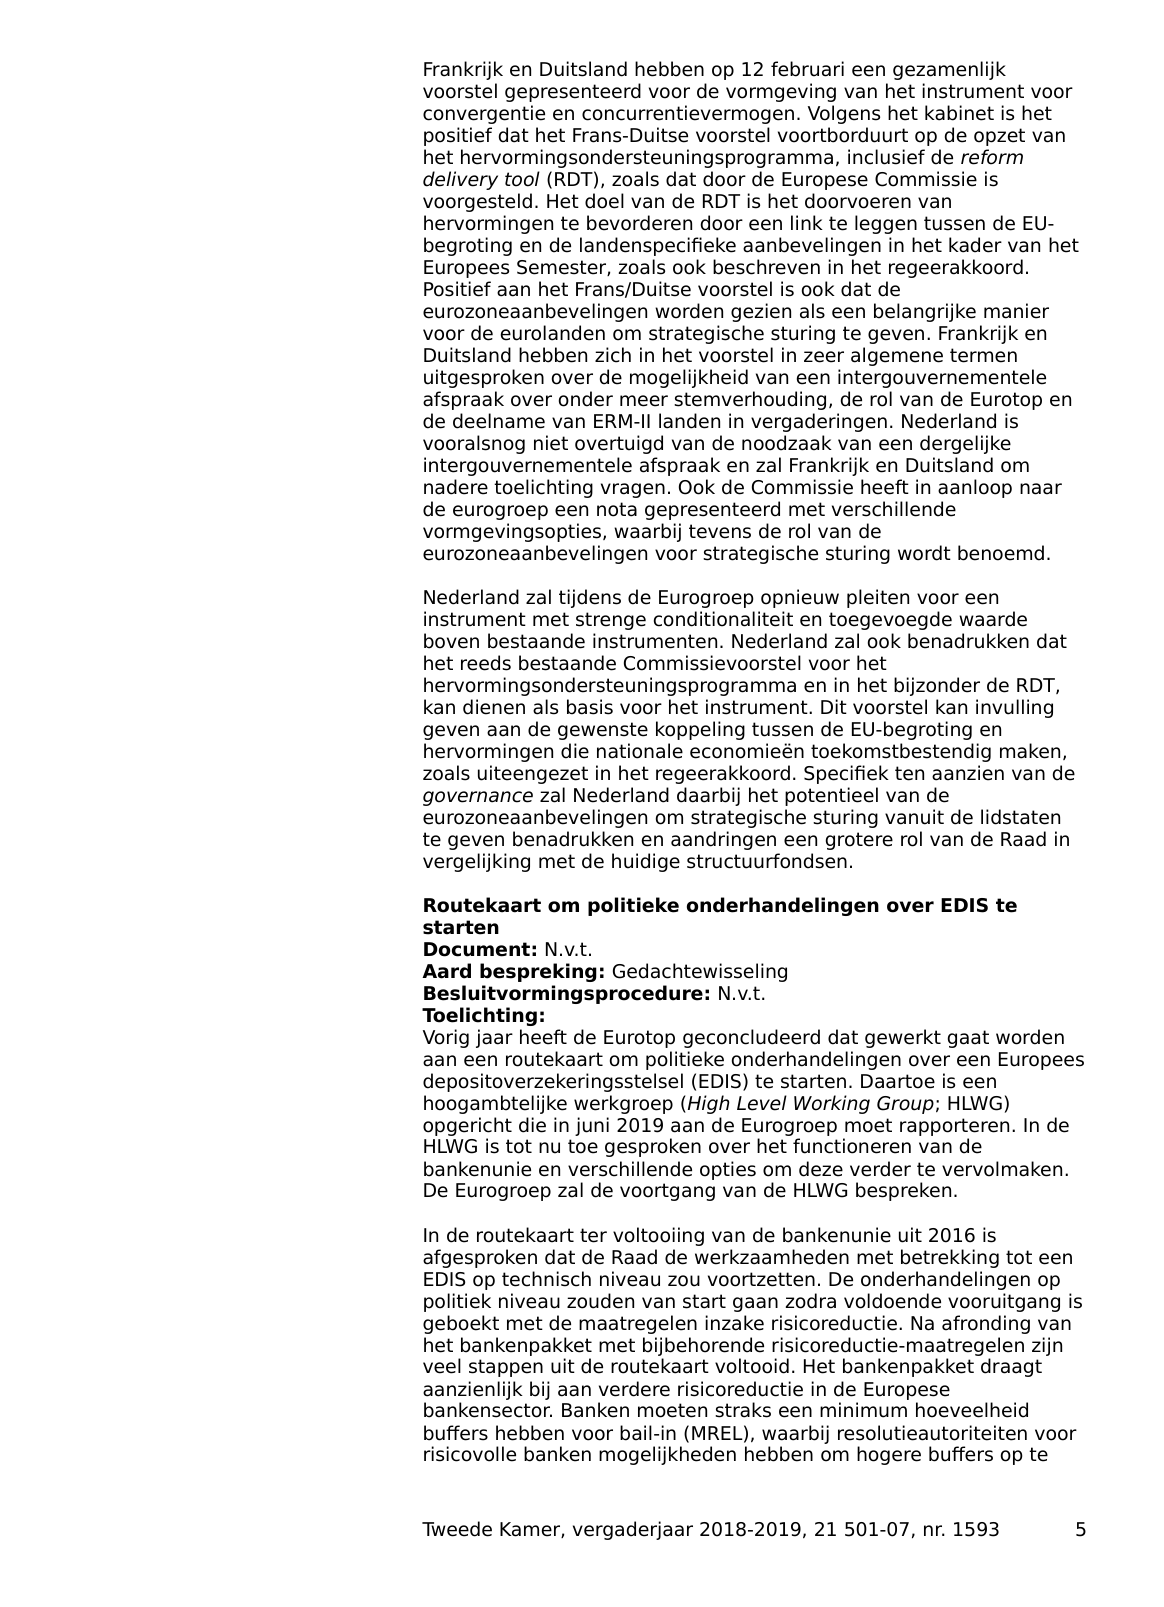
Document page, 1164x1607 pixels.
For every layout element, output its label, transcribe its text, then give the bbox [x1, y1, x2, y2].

text Document: N.v.t. [422, 939, 1087, 961]
text In de routekaart ter voltooiing van de bankenunie uit 2016 is afgesproken dat de Raad de werkzaamheden met betrekking tot een EDIS op technisch niveau zou voortzetten. De onderhandelingen op politiek niveau zouden van start gaan zodra voldoende vooruitgang is geboekt met de maatregelen inzake risicoreductie. Na afronding van het bankenpakket met bijbehorende risicoreductie-maatregelen zijn veel stappen uit de routekaart voltooid. Het bankenpakket draagt aanzienlijk bij aan verdere risicoreductie in de Europese bankensector. Banken moeten straks een minimum hoeveelheid buffers hebben voor bail-in (MREL), waarbij resolutieautoriteiten voor risicovolle banken mogelijkheden hebben om hogere buffers op te [422, 1224, 1087, 1466]
text Toelichting: [422, 1004, 1087, 1027]
text Aard bespreking: Gedachtewisseling [422, 961, 1087, 983]
text Besluitvormingsprocedure: N.v.t. [422, 983, 1087, 1004]
text Routekaart om politieke onderhandelingen over EDIS te starten [422, 895, 1087, 939]
text Frankrijk en Duitsland hebben op 12 februari een gezamenlijk voorstel gepresenteerd voor de vormgeving van het instrument voor convergentie en concurrentievermogen. Volgens het kabinet is het positief dat het Frans-Duitse voorstel voortborduurt op de opzet van het hervormingsondersteuningsprogramma, inclusief de reform delivery tool (RDT), zoals dat door de Europese Commissie is voorgesteld. Het doel van de RDT is het doorvoeren van hervormingen te bevorderen door een link te leggen tussen de EU-begroting en de landenspecifieke aanbevelingen in het kader van het Europees Semester, zoals ook beschreven in het regeerakkoord. Positief aan het Frans/Duitse voorstel is ook dat de eurozoneaanbevelingen worden gezien als een belangrijke manier voor de eurolanden om strategische sturing te geven. Frankrijk en Duitsland hebben zich in het voorstel in zeer algemene termen uitgesproken over de mogelijkheid van een intergouvernementele afspraak over onder meer stemverhouding, de rol van de Eurotop en de deelname van ERM-II landen in vergaderingen. Nederland is vooralsnog niet overtuigd van de noodzaak van een dergelijke intergouvernementele afspraak en zal Frankrijk en Duitsland om nadere toelichting vragen. Ook de Commissie heeft in aanloop naar de eurogroep een nota gepresenteerd met verschillende vormgevingsopties, waarbij tevens de rol van de eurozoneaanbevelingen voor strategische sturing wordt benoemd. [422, 59, 1087, 564]
text Vorig jaar heeft de Eurotop geconcludeerd dat gewerkt gaat worden aan een routekaart om politieke onderhandelingen over een Europees depositoverzekeringsstelsel (EDIS) te starten. Daartoe is een hoogambtelijke werkgroep (High Level Working Group; HLWG) opgericht die in juni 2019 aan de Eurogroep moet rapporteren. In de HLWG is tot nu toe gesproken over het functioneren van de bankenunie en verschillende opties om deze verder te vervolmaken. De Eurogroep zal de voortgang van de HLWG bespreken. [422, 1027, 1087, 1202]
text Nederland zal tijdens de Eurogroep opnieuw pleiten voor een instrument met strenge conditionaliteit en toegevoegde waarde boven bestaande instrumenten. Nederland zal ook benadrukken dat het reeds bestaande Commissievoorstel voor het hervormingsondersteuningsprogramma en in het bijzonder de RDT, kan dienen als basis voor het instrument. Dit voorstel kan invulling geven aan de gewenste koppeling tussen de EU-begroting en hervormingen die nationale economieën toekomstbestendig maken, zoals uiteengezet in het regeerakkoord. Specifiek ten aanzien van de governance zal Nederland daarbij het potentieel van de eurozoneaanbevelingen om strategische sturing vanuit de lidstaten te geven benadrukken en aandringen een grotere rol van de Raad in vergelijking met de huidige structuurfondsen. [422, 587, 1087, 872]
